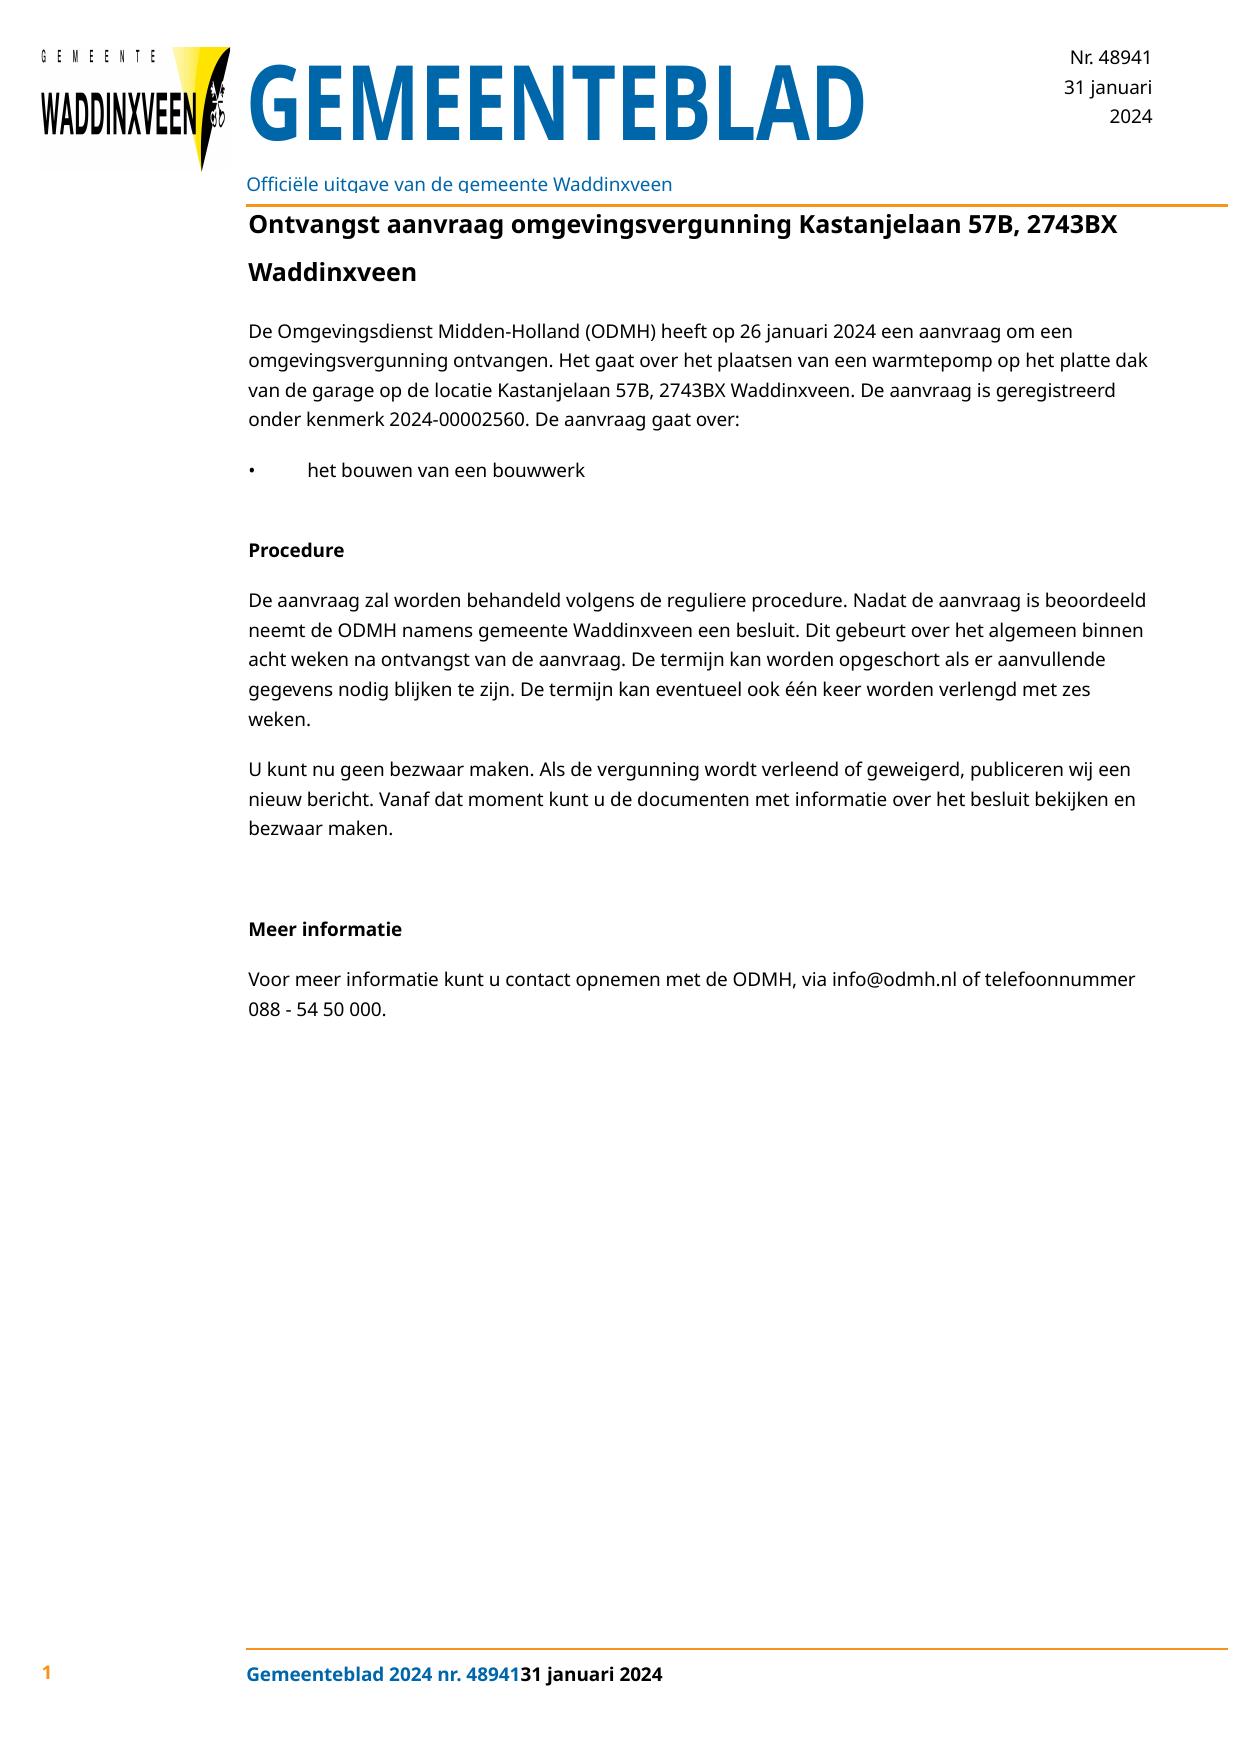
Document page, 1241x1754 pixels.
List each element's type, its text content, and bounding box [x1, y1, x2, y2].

text Ontvangst aanvraag omgevingsvergunning Kastanjelaan 57B, 2743BX Waddinxveen [248, 207, 1152, 288]
text Meer informatie [248, 916, 1152, 942]
text Procedure [248, 537, 1152, 563]
list het bouwen van een bouwwerk [248, 457, 1152, 483]
text U kunt nu geen bezwaar maken. Als de vergunning wordt verleend of geweigerd, publiceren wij een nieuw bericht. Vanaf dat moment kunt u de documenten met informatie over het besluit bekijken en bezwaar maken. [248, 756, 1152, 841]
text De aanvraag zal worden behandeld volgens de reguliere procedure. Nadat de aanvraag is beoordeeld neemt de ODMH namens gemeente Waddinxveen een besluit. Dit gebeurt over het algemeen binnen acht weken na ontvangst van de aanvraag. De termijn kan worden opgeschort als er aanvullende gegevens nodig blijken te zijn. De termijn kan eventueel ook één keer worden verlengd met zes weken. [248, 587, 1152, 732]
picture [41, 47, 231, 172]
text De Omgevingsdienst Midden-Holland (ODMH) heeft op 26 januari 2024 een aanvraag om een omgevingsvergunning ontvangen. Het gaat over het plaatsen van een warmtepomp op het platte dak van de garage op de locatie Kastanjelaan 57B, 2743BX Waddinxveen. De aanvraag is geregistreerd onder kenmerk 2024-00002560. De aanvraag gaat over: [248, 318, 1152, 432]
text Voor meer informatie kunt u contact opnemen met de ODMH, via info@odmh.nl of telefoonnummer 088 - 54 50 000. [248, 967, 1152, 1022]
